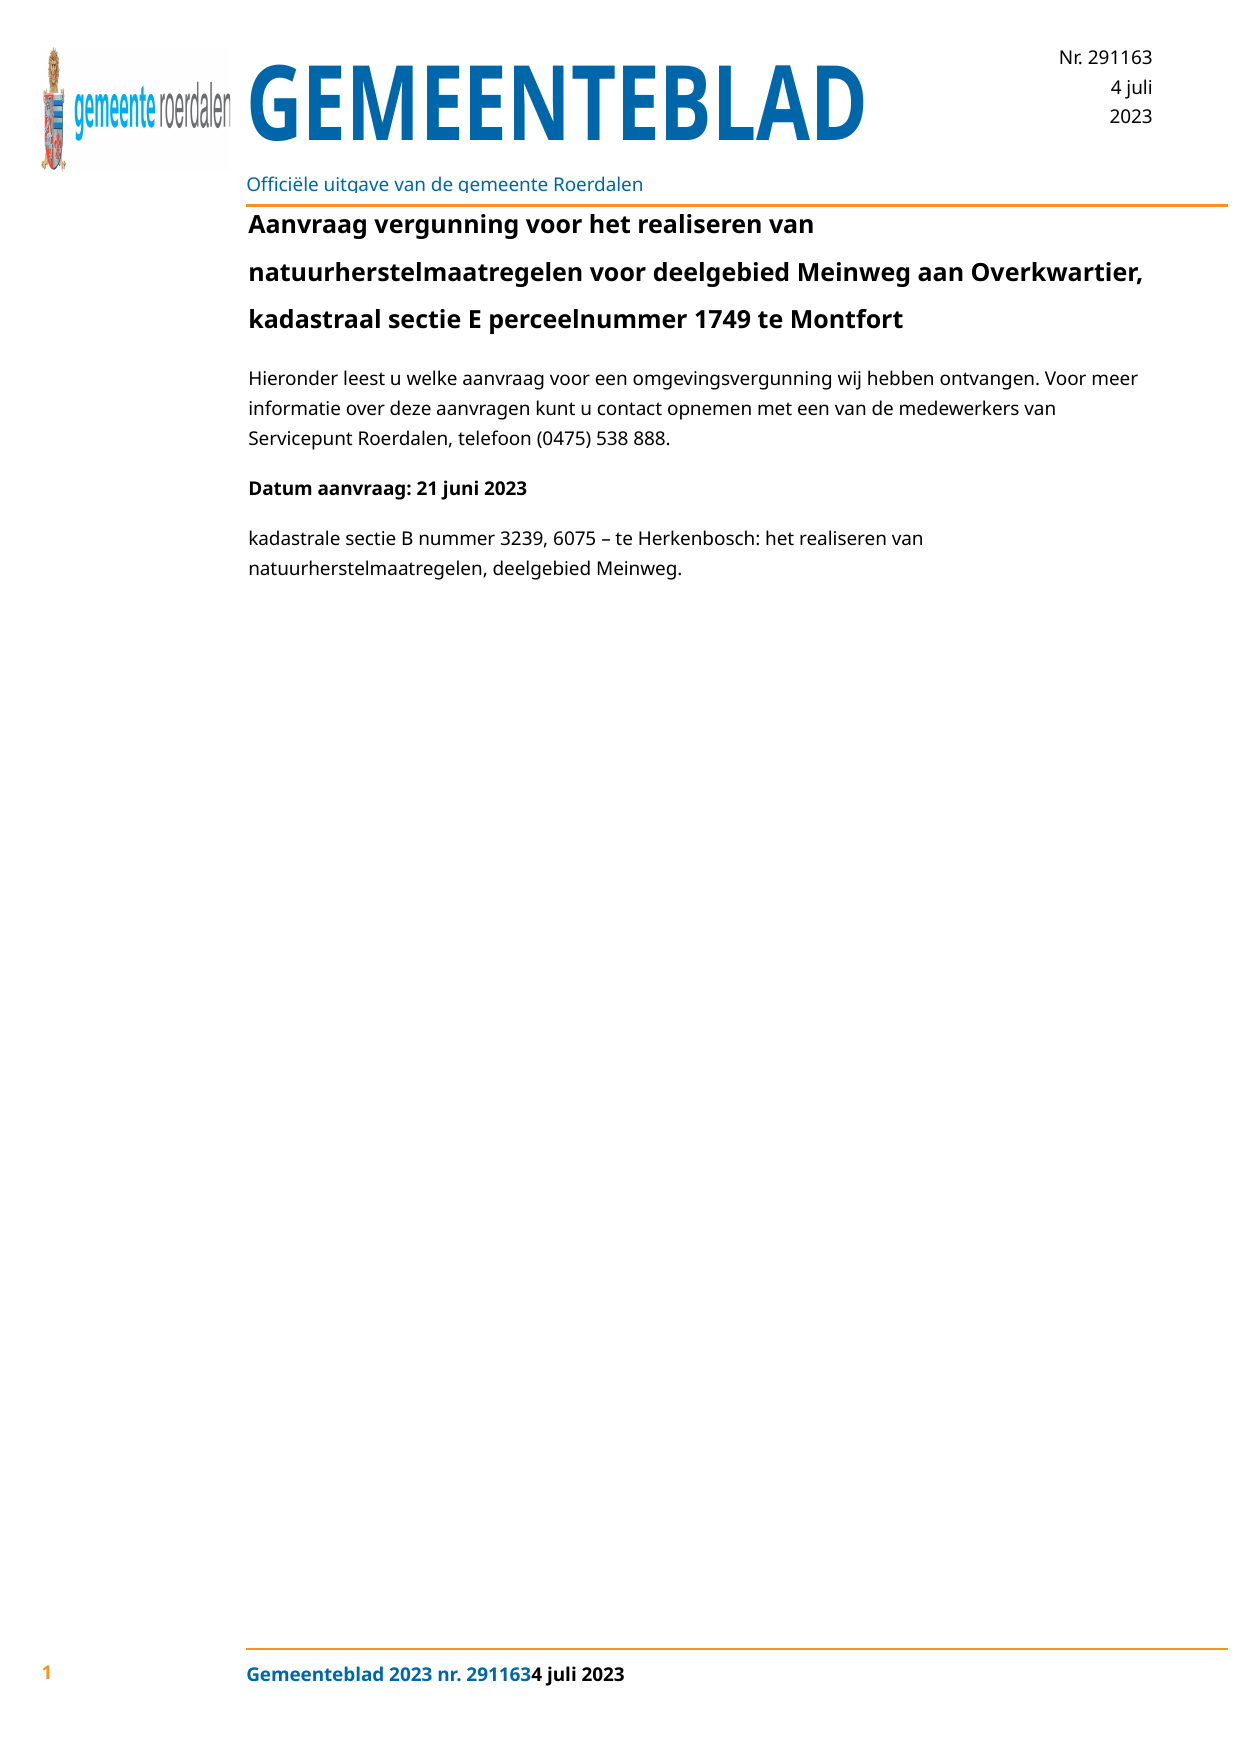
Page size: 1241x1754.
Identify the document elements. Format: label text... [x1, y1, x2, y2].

text Hieronder leest u welke aanvraag voor een omgevingsvergunning wij hebben ontvangen. Voor meer informatie over deze aanvragen kunt u contact opnemen met een van de medewerkers van Servicepunt Roerdalen, telefoon (0475) 538 888. [248, 366, 1152, 450]
text Datum aanvraag: 21 juni 2023 [248, 475, 1152, 501]
text kadastrale sectie B nummer 3239, 6075 – te Herkenbosch: het realiseren van natuurherstelmaatregelen, deelgebied Meinweg. [248, 526, 1152, 581]
picture [41, 47, 231, 172]
text Aanvraag vergunning voor het realiseren van natuurherstelmaatregelen voor deelgebied Meinweg aan Overkwartier, kadastraal sectie E perceelnummer 1749 te Montfort [248, 207, 1152, 336]
